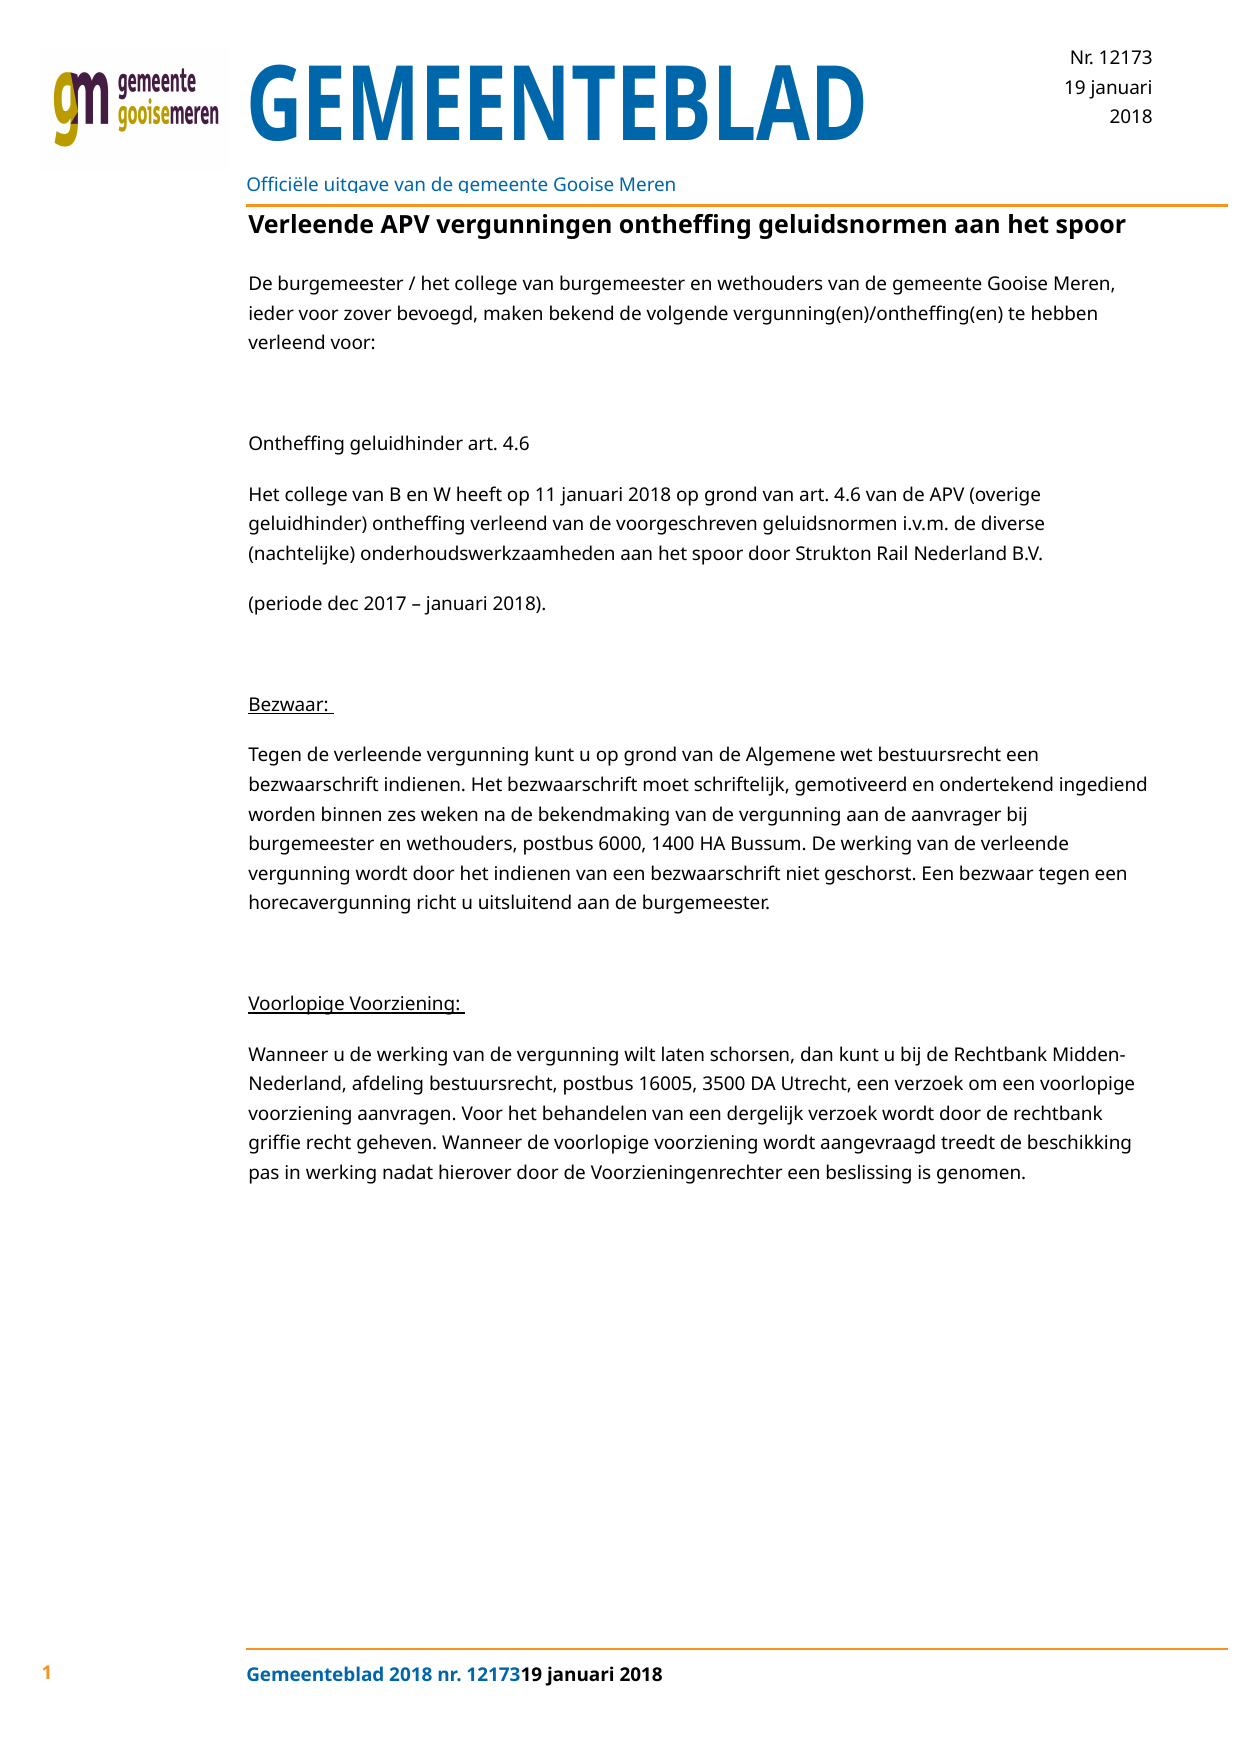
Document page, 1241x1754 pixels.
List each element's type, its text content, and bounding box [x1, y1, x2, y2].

text Het college van B en W heeft op 11 januari 2018 op grond van art. 4.6 van de APV (overige geluidhinder) ontheffing verleend van de voorgeschreven geluidsnormen i.v.m. de diverse (nachtelijke) onderhoudswerkzaamheden aan het spoor door Strukton Rail Nederland B.V. [248, 481, 1152, 566]
text Ontheffing geluidhinder art. 4.6 [248, 430, 1152, 456]
text Voorlopige Voorziening: [248, 990, 1152, 1016]
text Wanneer u de werking van de vergunning wilt laten schorsen, dan kunt u bij de Rechtbank Midden-Nederland, afdeling bestuursrecht, postbus 16005, 3500 DA Utrecht, een verzoek om een voorlopige voorziening aanvragen. Voor het behandelen van een dergelijk verzoek wordt door de rechtbank griffie recht geheven. Wanneer de voorlopige voorziening wordt aangevraagd treedt de beschikking pas in werking nadat hierover door de Voorzieningenrechter een beslissing is genomen. [248, 1041, 1152, 1185]
text Bezwaar: [248, 691, 1152, 717]
picture [41, 47, 231, 172]
text Tegen de verleende vergunning kunt u op grond van de Algemene wet bestuursrecht een bezwaarschrift indienen. Het bezwaarschrift moet schriftelijk, gemotiveerd en ondertekend ingediend worden binnen zes weken na de bekendmaking van de vergunning aan de aanvrager bij burgemeester en wethouders, postbus 6000, 1400 HA Bussum. De werking van de verleende vergunning wordt door het indienen van een bezwaarschrift niet geschorst. Een bezwaar tegen een horecavergunning richt u uitsluitend aan de burgemeester. [248, 742, 1152, 915]
text Verleende APV vergunningen ontheffing geluidsnormen aan het spoor [248, 207, 1152, 241]
text De burgemeester / het college van burgemeester en wethouders van de gemeente Gooise Meren, ieder voor zover bevoegd, maken bekend de volgende vergunning(en)/ontheffing(en) te hebben verleend voor: [248, 270, 1152, 355]
text (periode dec 2017 – januari 2018). [248, 590, 1152, 616]
